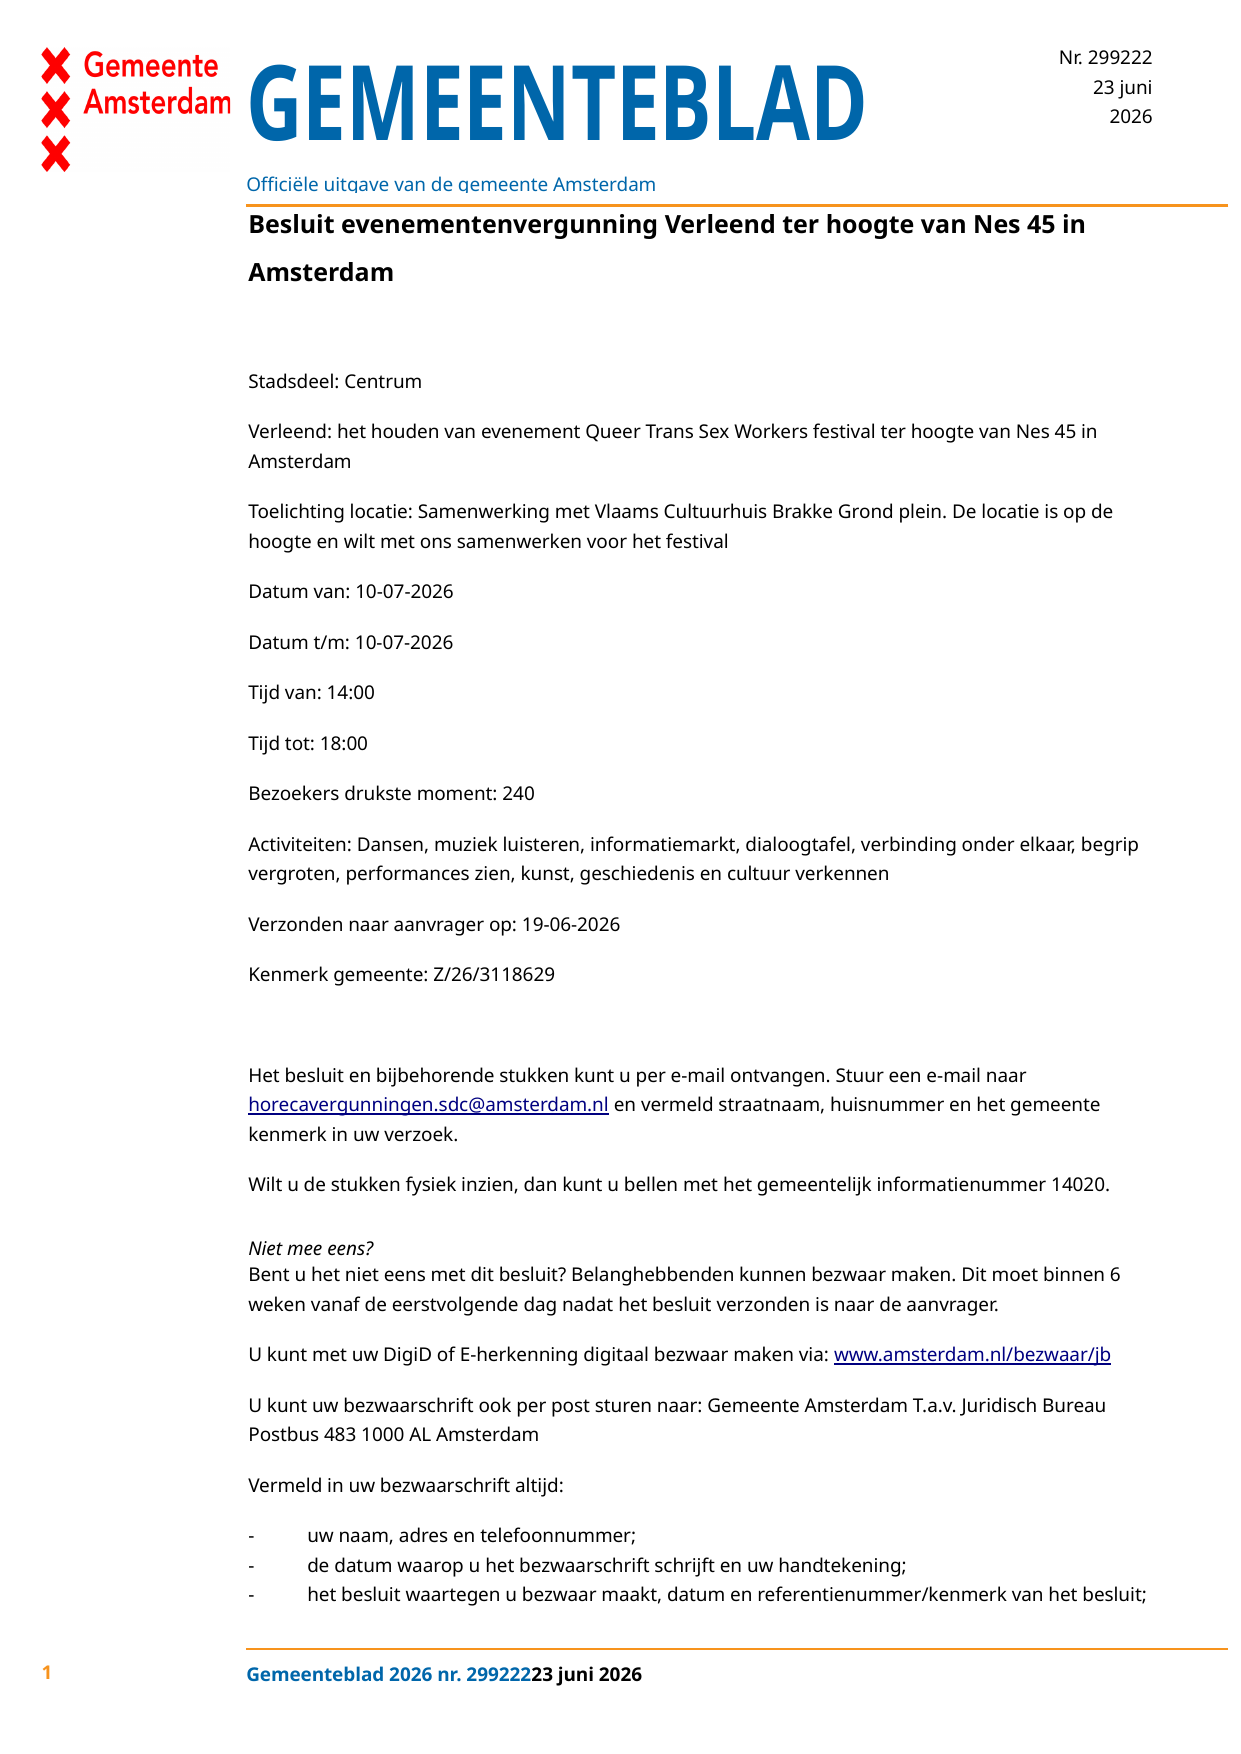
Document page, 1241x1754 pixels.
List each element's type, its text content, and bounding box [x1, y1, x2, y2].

list uw naam, adres en telefoonnummer; [248, 1522, 1152, 1548]
text Tijd van: 14:00 [248, 679, 1152, 705]
text Besluit evenementenvergunning Verleend ter hoogte van Nes 45 in Amsterdam [248, 207, 1152, 288]
text Tijd tot: 18:00 [248, 730, 1152, 756]
text Het besluit en bijbehorende stukken kunt u per e-mail ontvangen. Stuur een e-mail naar horecavergunningen.sdc@amsterdam.nl en vermeld straatnaam, huisnummer en het gemeente kenmerk in uw verzoek. [248, 1062, 1152, 1147]
text Verzonden naar aanvrager op: 19-06-2026 [248, 911, 1152, 937]
text Niet mee eens? [248, 1236, 1152, 1261]
text U kunt met uw DigiD of E-herkenning digitaal bezwaar maken via: www.amsterdam.nl/bezwaar/jb [248, 1341, 1152, 1367]
text Vermeld in uw bezwaarschrift altijd: [248, 1472, 1152, 1497]
picture [41, 47, 231, 172]
text Verleend: het houden van evenement Queer Trans Sex Workers festival ter hoogte van Nes 45 in Amsterdam [248, 419, 1152, 474]
text Bezoekers drukste moment: 240 [248, 780, 1152, 806]
list het besluit waartegen u bezwaar maakt, datum en referentienummer/kenmerk van het besluit; [248, 1581, 1152, 1607]
text Wilt u de stukken fysiek inzien, dan kunt u bellen met het gemeentelijk informatienummer 14020. [248, 1172, 1152, 1197]
text U kunt uw bezwaarschrift ook per post sturen naar: Gemeente Amsterdam T.a.v. Juridisch Bureau Postbus 483 1000 AL Amsterdam [248, 1392, 1152, 1447]
text Stadsdeel: Centrum [248, 368, 1152, 394]
text Activiteiten: Dansen, muziek luisteren, informatiemarkt, dialoogtafel, verbinding onder elkaar, begrip vergroten, performances zien, kunst, geschiedenis en cultuur verkennen [248, 831, 1152, 886]
list de datum waarop u het bezwaarschrift schrijft en uw handtekening; [248, 1552, 1152, 1577]
text Bent u het niet eens met dit besluit? Belanghebbenden kunnen bezwaar maken. Dit moet binnen 6 weken vanaf de eerstvolgende dag nadat het besluit verzonden is naar de aanvrager. [248, 1261, 1152, 1317]
text Kenmerk gemeente: Z/26/3118629 [248, 961, 1152, 987]
text Datum t/m: 10-07-2026 [248, 629, 1152, 655]
text Datum van: 10-07-2026 [248, 579, 1152, 604]
text Toelichting locatie: Samenwerking met Vlaams Cultuurhuis Brakke Grond plein. De locatie is op de hoogte en wilt met ons samenwerken voor het festival [248, 499, 1152, 554]
